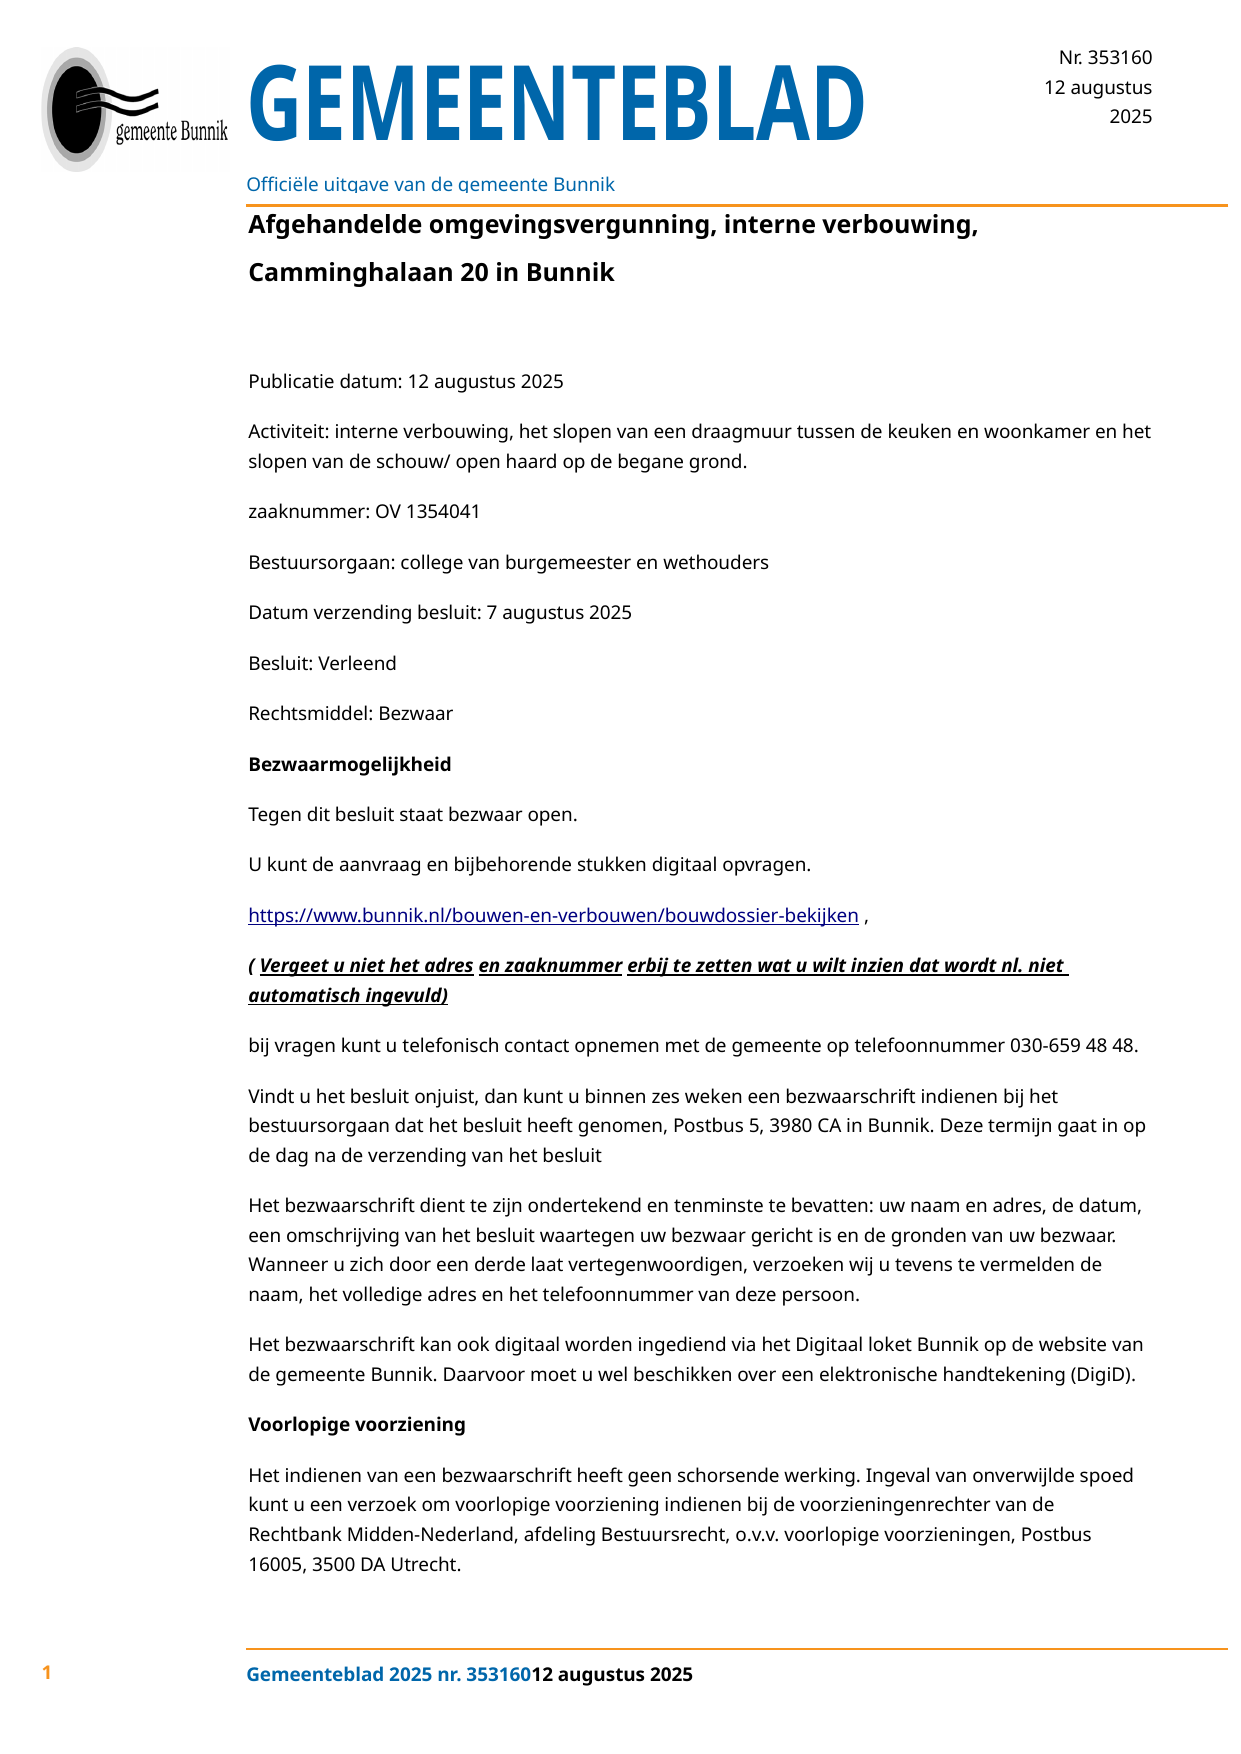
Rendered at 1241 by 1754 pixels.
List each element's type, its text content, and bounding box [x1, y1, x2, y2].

text Tegen dit besluit staat bezwaar open. [248, 801, 1152, 827]
text Activiteit: interne verbouwing, het slopen van een draagmuur tussen de keuken en woonkamer en het slopen van de schouw/ open haard op de begane grond. [248, 419, 1152, 474]
text Bestuursorgaan: college van burgemeester en wethouders [248, 549, 1152, 575]
picture [41, 47, 231, 172]
text Het indienen van een bezwaarschrift heeft geen schorsende werking. Ingeval van onverwijlde spoed kunt u een verzoek om voorlopige voorziening indienen bij de voorzieningenrechter van de Rechtbank Midden-Nederland, afdeling Bestuursrecht, o.v.v. voorlopige voorzieningen, Postbus 16005, 3500 DA Utrecht. [248, 1462, 1152, 1577]
text Afgehandelde omgevingsvergunning, interne verbouwing, Camminghalaan 20 in Bunnik [248, 207, 1152, 288]
text zaaknummer: OV 1354041 [248, 499, 1152, 524]
text Datum verzending besluit: 7 augustus 2025 [248, 599, 1152, 625]
text Het bezwaarschrift dient te zijn ondertekend en tenminste te bevatten: uw naam en adres, de datum, een omschrijving van het besluit waartegen uw bezwaar gericht is en de gronden van uw bezwaar. Wanneer u zich door een derde laat vertegenwoordigen, verzoeken wij u tevens te vermelden de naam, het volledige adres en het telefoonnummer van deze persoon. [248, 1192, 1152, 1307]
text https://www.bunnik.nl/bouwen-en-verbouwen/bouwdossier-bekijken , [248, 902, 1152, 928]
text Vindt u het besluit onjuist, dan kunt u binnen zes weken een bezwaarschrift indienen bij het bestuursorgaan dat het besluit heeft genomen, Postbus 5, 3980 CA in Bunnik. Deze termijn gaat in op de dag na de verzending van het besluit [248, 1083, 1152, 1168]
text Besluit: Verleend [248, 650, 1152, 676]
text Bezwaarmogelijkheid [248, 751, 1152, 777]
text Publicatie datum: 12 augustus 2025 [248, 368, 1152, 394]
text bij vragen kunt u telefonisch contact opnemen met de gemeente op telefoonnummer 030-659 48 48. [248, 1032, 1152, 1058]
text ( Vergeet u niet het adres en zaaknummer erbij te zetten wat u wilt inzien dat wordt nl. niet automatisch ingevuld) [248, 952, 1152, 1008]
text Voorlopige voorziening [248, 1412, 1152, 1437]
text U kunt de aanvraag en bijbehorende stukken digitaal opvragen. [248, 852, 1152, 877]
text Het bezwaarschrift kan ook digitaal worden ingediend via het Digitaal loket Bunnik op de website van de gemeente Bunnik. Daarvoor moet u wel beschikken over een elektronische handtekening (DigiD). [248, 1332, 1152, 1387]
text Rechtsmiddel: Bezwaar [248, 700, 1152, 726]
